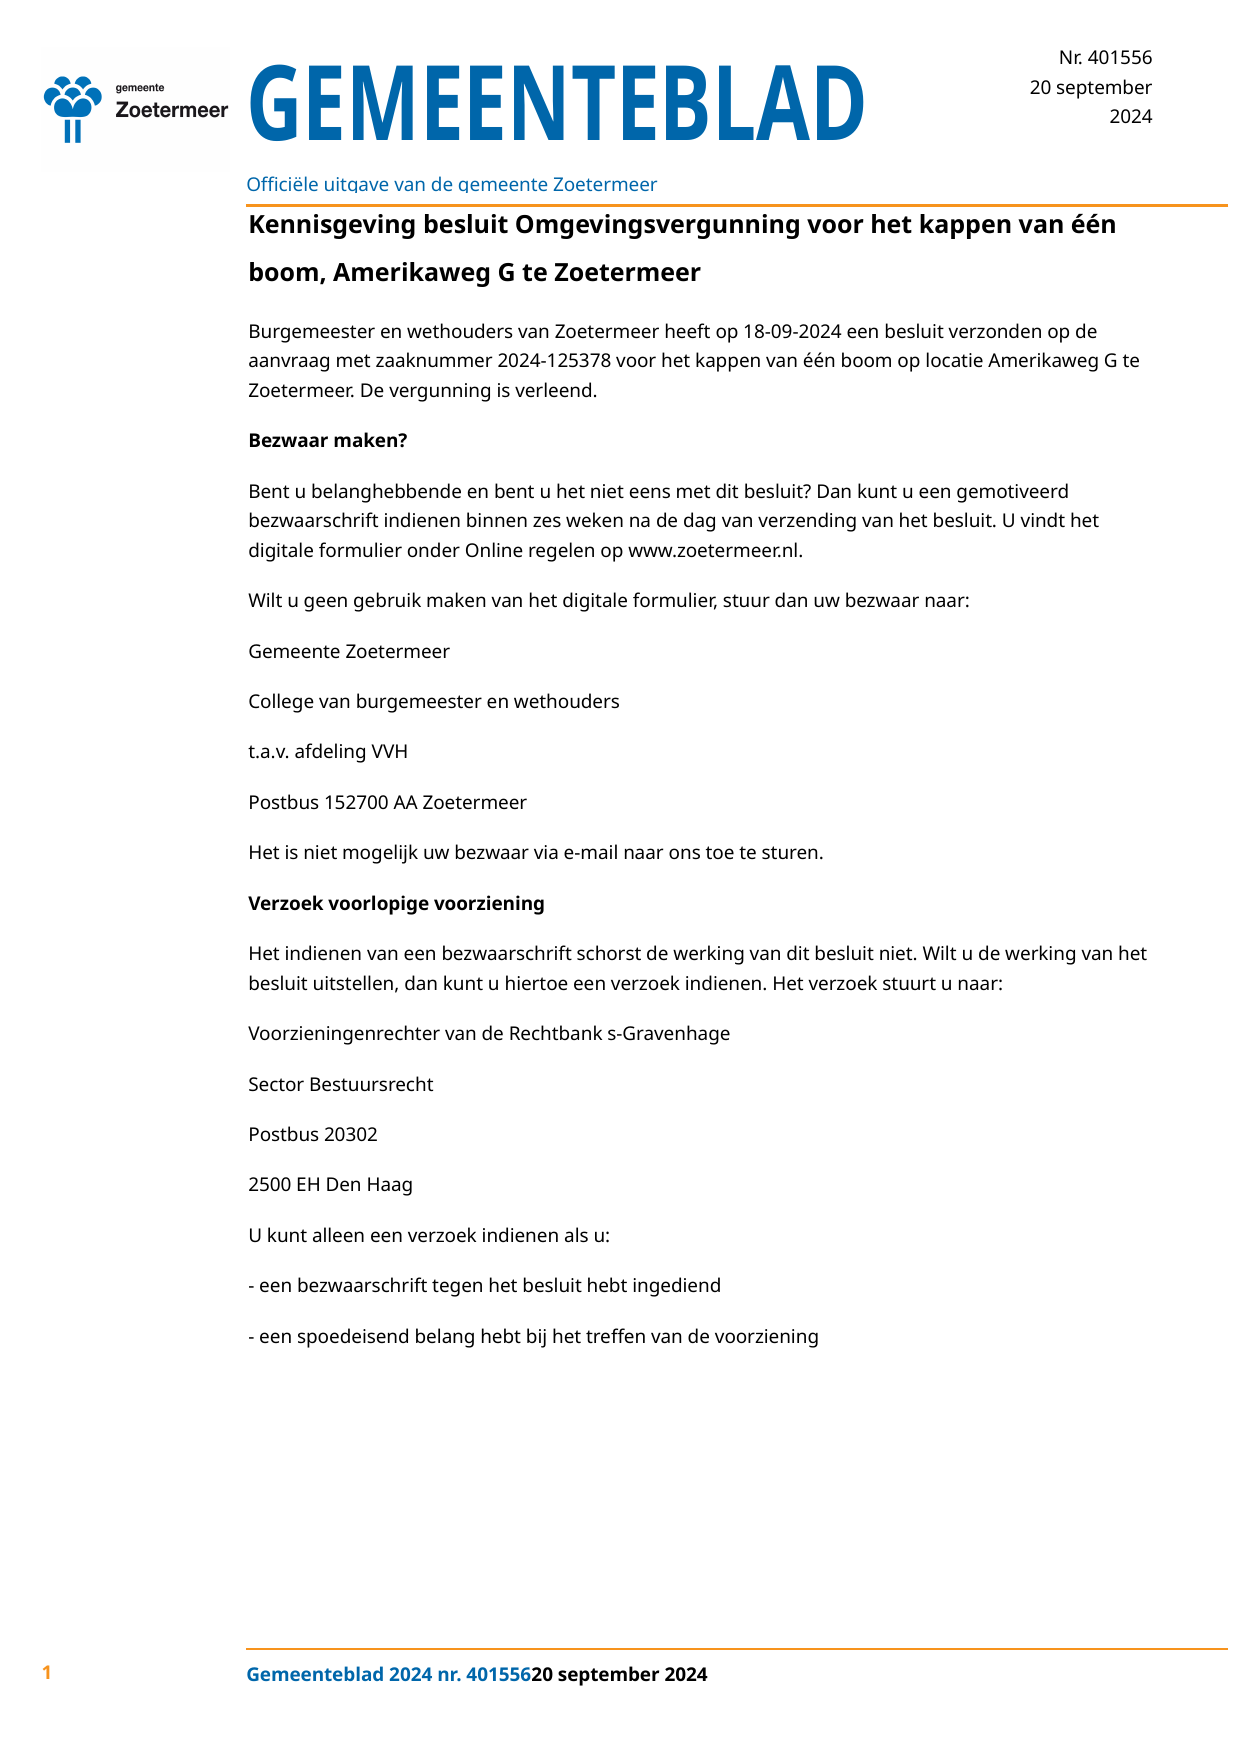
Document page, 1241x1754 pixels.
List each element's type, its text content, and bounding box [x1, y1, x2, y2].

text Wilt u geen gebruik maken van het digitale formulier, stuur dan uw bezwaar naar: [248, 587, 1152, 613]
text Kennisgeving besluit Omgevingsvergunning voor het kappen van één boom, Amerikaweg G te Zoetermeer [248, 207, 1152, 288]
text Sector Bestuursrecht [248, 1071, 1152, 1097]
text - een bezwaarschrift tegen het besluit hebt ingediend [248, 1272, 1152, 1298]
text t.a.v. afdeling VVH [248, 739, 1152, 764]
text College van burgemeester en wethouders [248, 688, 1152, 714]
text Burgemeester en wethouders van Zoetermeer heeft op 18-09-2024 een besluit verzonden op de aanvraag met zaaknummer 2024-125378 voor het kappen van één boom op locatie Amerikaweg G te Zoetermeer. De vergunning is verleend. [248, 318, 1152, 403]
text Bezwaar maken? [248, 427, 1152, 453]
text Bent u belanghebbende en bent u het niet eens met dit besluit? Dan kunt u een gemotiveerd bezwaarschrift indienen binnen zes weken na de dag van verzending van het besluit. U vindt het digitale formulier onder Online regelen op www.zoetermeer.nl. [248, 478, 1152, 563]
text Verzoek voorlopige voorziening [248, 890, 1152, 916]
text - een spoedeisend belang hebt bij het treffen van de voorziening [248, 1323, 1152, 1349]
text Het indienen van een bezwaarschrift schorst de werking van dit besluit niet. Wilt u de werking van het besluit uitstellen, dan kunt u hiertoe een verzoek indienen. Het verzoek stuurt u naar: [248, 940, 1152, 996]
text 2500 EH Den Haag [248, 1172, 1152, 1197]
text Het is niet mogelijk uw bezwaar via e-mail naar ons toe te sturen. [248, 839, 1152, 865]
text Postbus 152700 AA Zoetermeer [248, 789, 1152, 815]
text Voorzieningenrechter van de Rechtbank s-Gravenhage [248, 1020, 1152, 1046]
text Postbus 20302 [248, 1121, 1152, 1147]
picture [41, 47, 231, 172]
text Gemeente Zoetermeer [248, 638, 1152, 664]
text U kunt alleen een verzoek indienen als u: [248, 1222, 1152, 1248]
